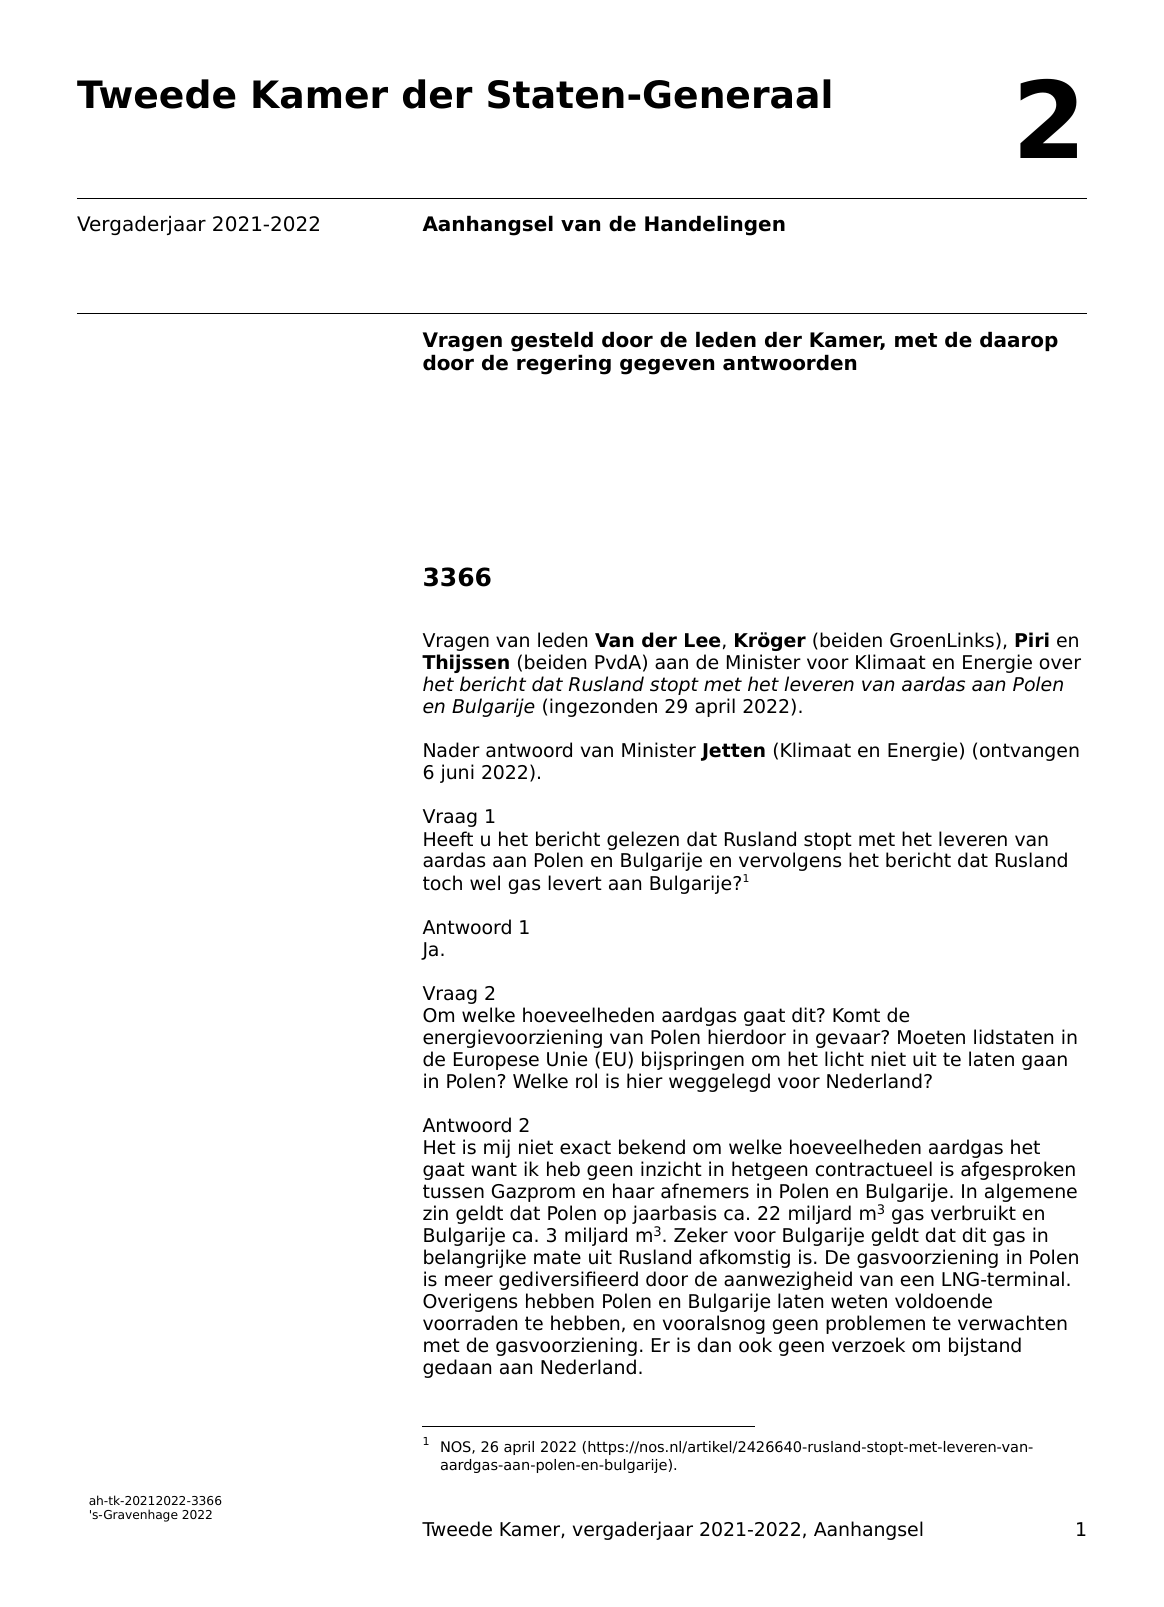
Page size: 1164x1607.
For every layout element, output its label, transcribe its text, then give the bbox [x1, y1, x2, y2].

text 's-Gravenhage 2022 [88, 1508, 323, 1522]
text Heeft u het bericht gelezen dat Rusland stopt met het leveren van aardas aan Polen en Bulgarije en vervolgens het bericht dat Rusland toch wel gas levert aan Bulgarije? [422, 828, 1087, 894]
text ah-tk-20212022-3366 [88, 1494, 323, 1508]
table_cell Vergaderjaar 2021-2022 [77, 199, 422, 313]
text Antwoord 2 [422, 1115, 1087, 1137]
text Antwoord 1 [422, 917, 1087, 938]
table_header 2 [886, 59, 1087, 198]
text Vraag 1 [422, 806, 1087, 828]
table_cell Vragen gesteld door de leden der Kamer, met de daarop door de regering gegeven antwoorden [422, 314, 1087, 375]
text Om welke hoeveelheden aardgas gaat dit? Komt de energievoorziening van Polen hierdoor in gevaar? Moeten lidstaten in de Europese Unie (EU) bijspringen om het licht niet uit te laten gaan in Polen? Welke rol is hier weggelegd voor Nederland? [422, 1005, 1087, 1093]
text Vragen van leden Van der Lee, Kröger (beiden GroenLinks), Piri en Thijssen (beiden PvdA) aan de Minister voor Klimaat en Energie over het bericht dat Rusland stopt met het leveren van aardas aan Polen en Bulgarije (ingezonden 29 april 2022). [422, 630, 1087, 718]
table_cell [77, 314, 422, 375]
text Nader antwoord van Minister Jetten (Klimaat en Energie) (ontvangen 6 juni 2022). [422, 740, 1087, 784]
text Het is mij niet exact bekend om welke hoeveelheden aardgas het gaat want ik heb geen inzicht in hetgeen contractueel is afgesproken tussen Gazprom en haar afnemers in Polen en Bulgarije. In algemene zin geldt dat Polen op jaarbasis ca. 22 miljard m3 gas verbruikt en Bulgarije ca. 3 miljard m3. Zeker voor Bulgarije geldt dat dit gas in belangrijke mate uit Rusland afkomstig is. De gasvoorziening in Polen is meer gediversifieerd door de aanwezigheid van een LNG-terminal. [422, 1137, 1087, 1291]
text Ja. [422, 938, 1087, 961]
table_cell Aanhangsel van de Handelingen [422, 199, 1087, 313]
text Vraag 2 [422, 983, 1087, 1005]
text 3366 [422, 563, 1087, 592]
table_header Tweede Kamer der Staten-Generaal [77, 59, 886, 198]
text NOS, 26 april 2022 (https://nos.nl/artikel/2426640-rusland-stopt-met-leveren-van-aardgas-aan-polen-en-bulgarije). [422, 1435, 1087, 1474]
text Overigens hebben Polen en Bulgarije laten weten voldoende voorraden te hebben, en vooralsnog geen problemen te verwachten met de gasvoorziening. Er is dan ook geen verzoek om bijstand gedaan aan Nederland. [422, 1291, 1087, 1378]
